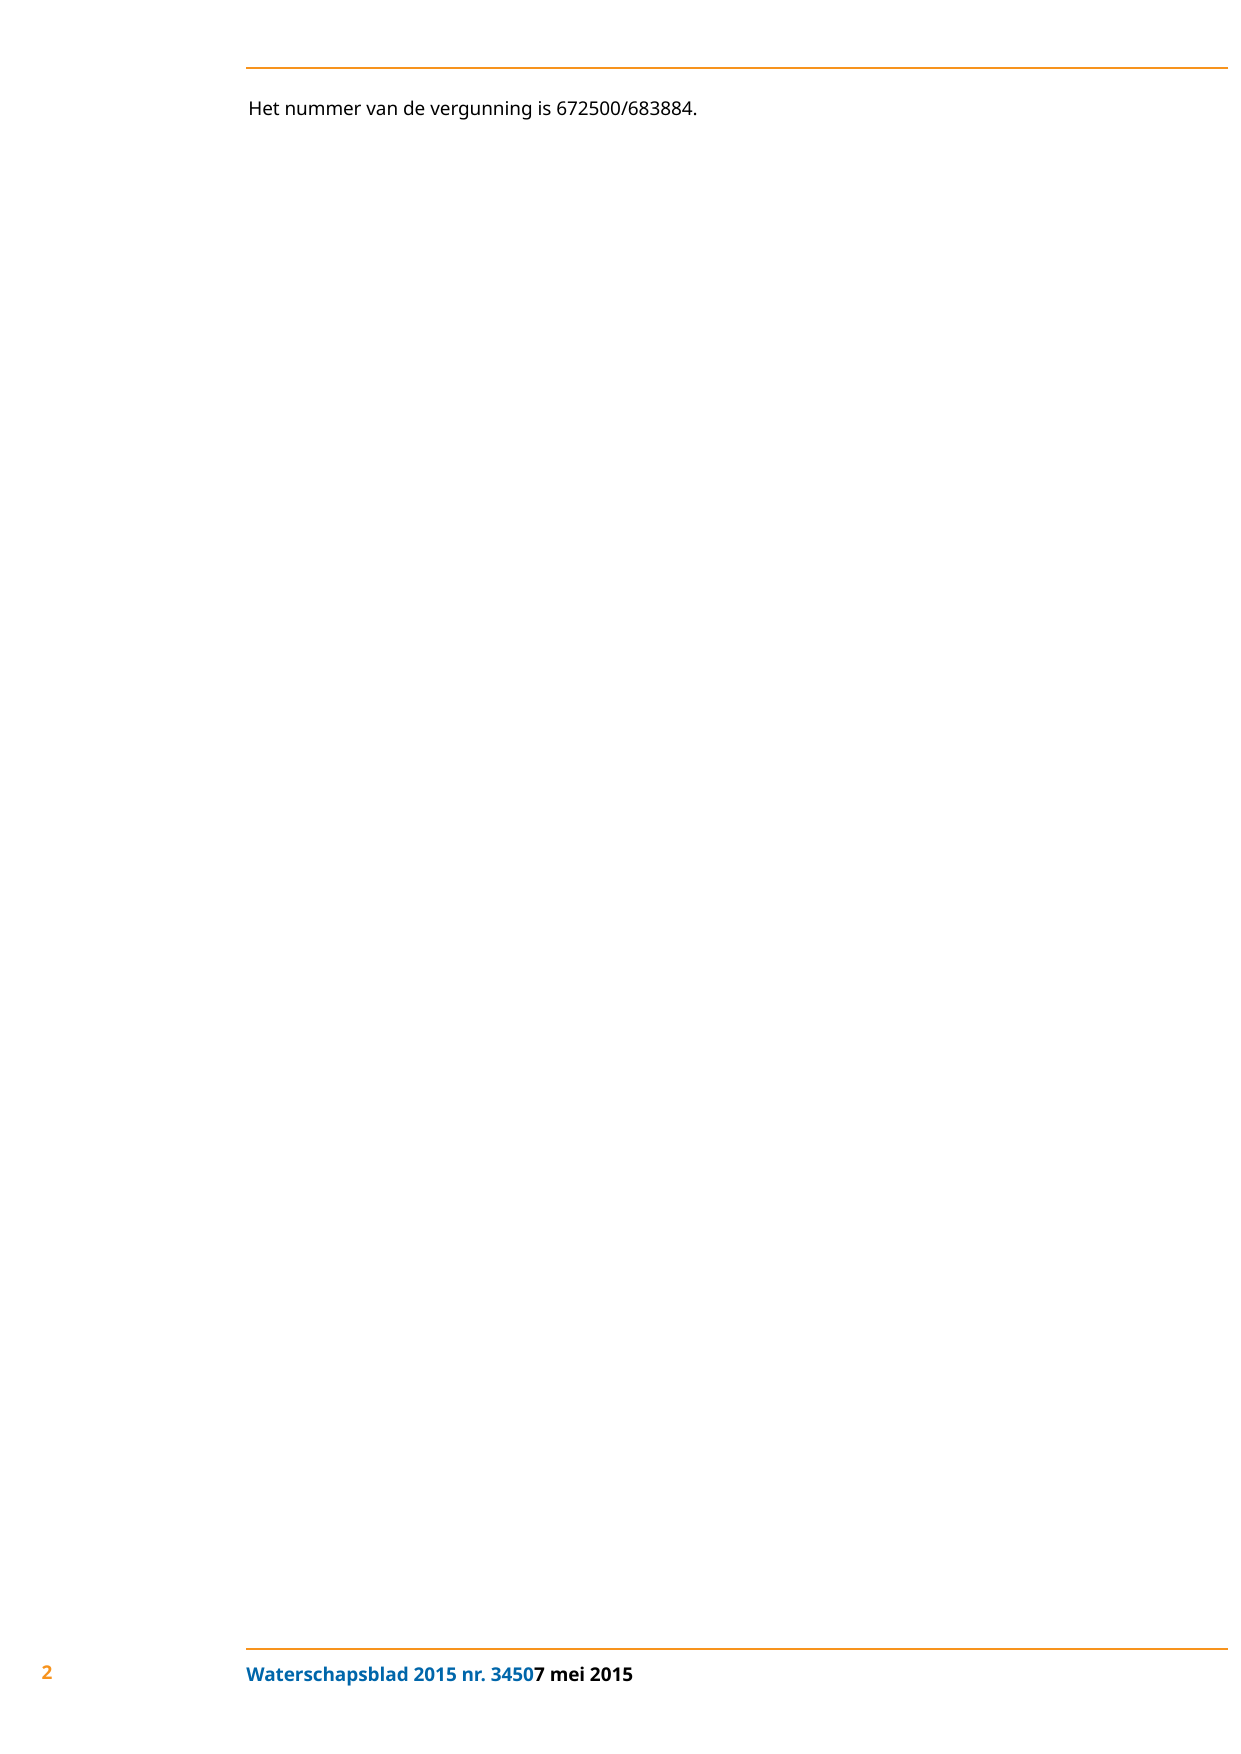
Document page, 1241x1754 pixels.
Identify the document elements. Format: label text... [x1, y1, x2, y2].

text Het nummer van de vergunning is 672500/683884. [248, 95, 1152, 121]
picture [41, 47, 231, 172]
